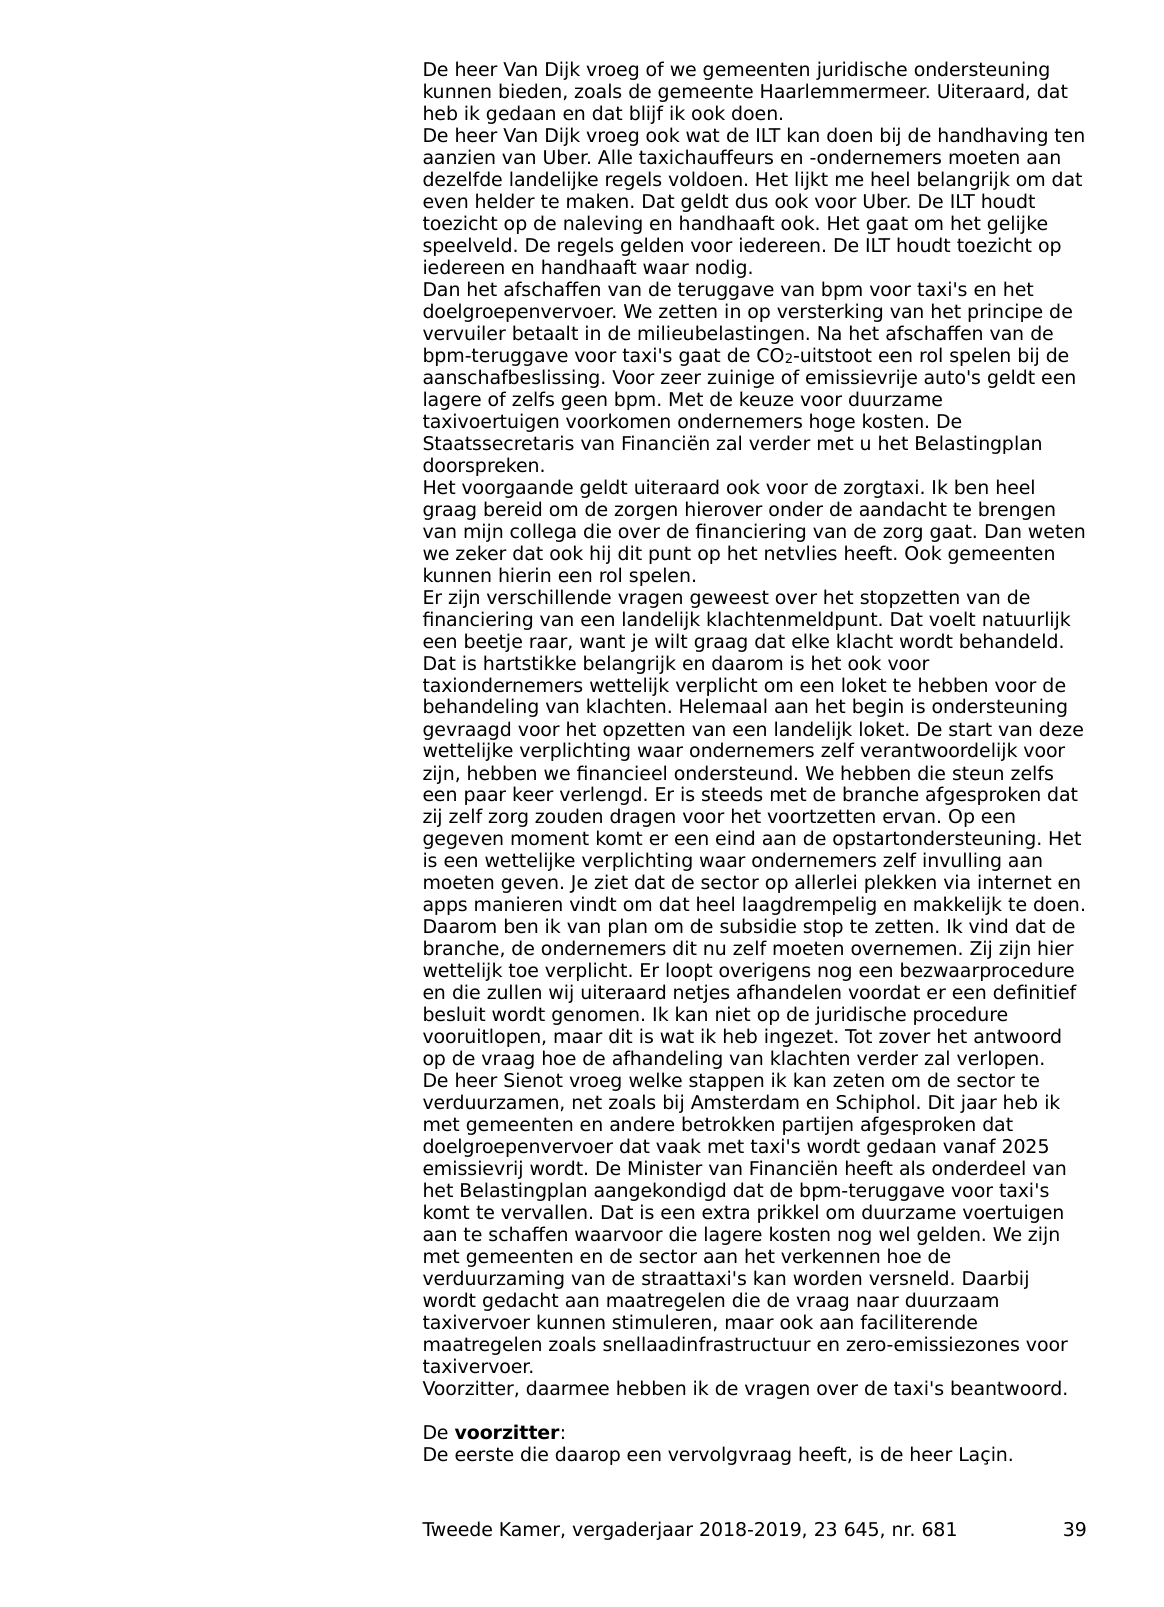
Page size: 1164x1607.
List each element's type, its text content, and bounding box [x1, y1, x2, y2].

text De voorzitter: [422, 1422, 1087, 1444]
text De heer Sienot vroeg welke stappen ik kan zeten om de sector te verduurzamen, net zoals bij Amsterdam en Schiphol. Dit jaar heb ik met gemeenten en andere betrokken partijen afgesproken dat doelgroepenvervoer dat vaak met taxi's wordt gedaan vanaf 2025 emissievrij wordt. De Minister van Financiën heeft als onderdeel van het Belastingplan aangekondigd dat de bpm-teruggave voor taxi's komt te vervallen. Dat is een extra prikkel om duurzame voertuigen aan te schaffen waarvoor die lagere kosten nog wel gelden. We zijn met gemeenten en de sector aan het verkennen hoe de verduurzaming van de straattaxi's kan worden versneld. Daarbij wordt gedacht aan maatregelen die de vraag naar duurzaam taxivervoer kunnen stimuleren, maar ook aan faciliterende maatregelen zoals snellaadinfrastructuur en zero-emissiezones voor taxivervoer. [422, 1070, 1087, 1378]
text Er zijn verschillende vragen geweest over het stopzetten van de financiering van een landelijk klachtenmeldpunt. Dat voelt natuurlijk een beetje raar, want je wilt graag dat elke klacht wordt behandeld. Dat is hartstikke belangrijk en daarom is het ook voor taxiondernemers wettelijk verplicht om een loket te hebben voor de behandeling van klachten. Helemaal aan het begin is ondersteuning gevraagd voor het opzetten van een landelijk loket. De start van deze wettelijke verplichting waar ondernemers zelf verantwoordelijk voor zijn, hebben we financieel ondersteund. We hebben die steun zelfs een paar keer verlengd. Er is steeds met de branche afgesproken dat zij zelf zorg zouden dragen voor het voortzetten ervan. Op een gegeven moment komt er een eind aan de opstartondersteuning. Het is een wettelijke verplichting waar ondernemers zelf invulling aan moeten geven. Je ziet dat de sector op allerlei plekken via internet en apps manieren vindt om dat heel laagdrempelig en makkelijk te doen. Daarom ben ik van plan om de subsidie stop te zetten. Ik vind dat de branche, de ondernemers dit nu zelf moeten overnemen. Zij zijn hier wettelijk toe verplicht. Er loopt overigens nog een bezwaarprocedure en die zullen wij uiteraard netjes afhandelen voordat er een definitief besluit wordt genomen. Ik kan niet op de juridische procedure vooruitlopen, maar dit is wat ik heb ingezet. Tot zover het antwoord op de vraag hoe de afhandeling van klachten verder zal verlopen. [422, 587, 1087, 1070]
text Het voorgaande geldt uiteraard ook voor de zorgtaxi. Ik ben heel graag bereid om de zorgen hierover onder de aandacht te brengen van mijn collega die over de financiering van de zorg gaat. Dan weten we zeker dat ook hij dit punt op het netvlies heeft. Ook gemeenten kunnen hierin een rol spelen. [422, 477, 1087, 587]
text Dan het afschaffen van de teruggave van bpm voor taxi's en het doelgroepenvervoer. We zetten in op versterking van het principe de vervuiler betaalt in de milieubelastingen. Na het afschaffen van de bpm-teruggave voor taxi's gaat de CO2-uitstoot een rol spelen bij de aanschafbeslissing. Voor zeer zuinige of emissievrije auto's geldt een lagere of zelfs geen bpm. Met de keuze voor duurzame taxivoertuigen voorkomen ondernemers hoge kosten. De Staatssecretaris van Financiën zal verder met u het Belastingplan doorspreken. [422, 279, 1087, 477]
text Voorzitter, daarmee hebben ik de vragen over de taxi's beantwoord. [422, 1378, 1087, 1400]
text De eerste die daarop een vervolgvraag heeft, is de heer Laçin. [422, 1444, 1087, 1466]
text De heer Van Dijk vroeg of we gemeenten juridische ondersteuning kunnen bieden, zoals de gemeente Haarlemmermeer. Uiteraard, dat heb ik gedaan en dat blijf ik ook doen. [422, 59, 1087, 125]
text De heer Van Dijk vroeg ook wat de ILT kan doen bij de handhaving ten aanzien van Uber. Alle taxichauffeurs en -ondernemers moeten aan dezelfde landelijke regels voldoen. Het lijkt me heel belangrijk om dat even helder te maken. Dat geldt dus ook voor Uber. De ILT houdt toezicht op de naleving en handhaaft ook. Het gaat om het gelijke speelveld. De regels gelden voor iedereen. De ILT houdt toezicht op iedereen en handhaaft waar nodig. [422, 125, 1087, 279]
